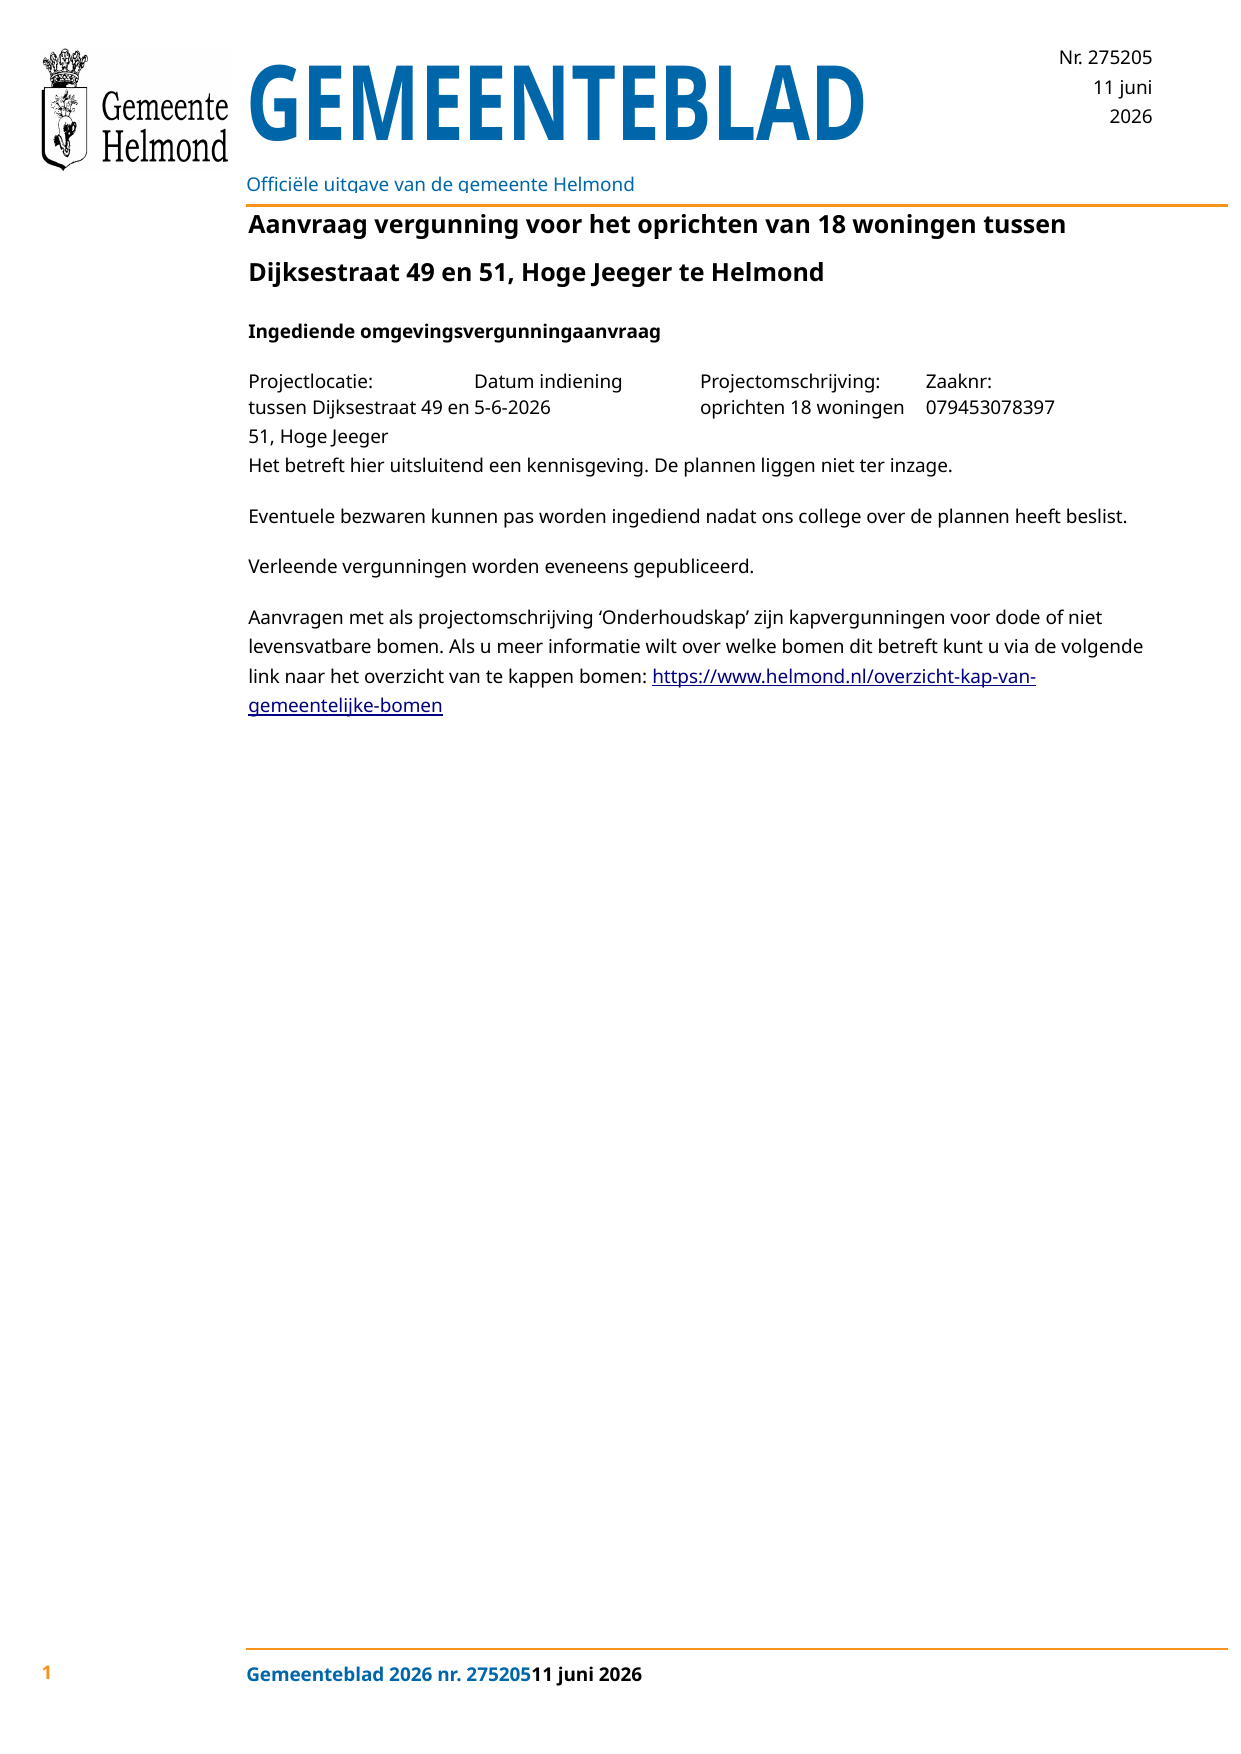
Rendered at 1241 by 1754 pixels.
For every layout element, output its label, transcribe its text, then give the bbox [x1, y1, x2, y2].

table_cell oprichten 18 woningen [700, 394, 926, 449]
text Verleende vergunningen worden eveneens gepubliceerd. [248, 553, 1152, 579]
text Het betreft hier uitsluitend een kennisgeving. De plannen liggen niet ter inzage. [248, 453, 1152, 478]
table_header Datum indiening [474, 369, 700, 394]
table_cell 079453078397 [926, 394, 1152, 449]
table_cell tussen Dijksestraat 49 en 51, Hoge Jeeger [248, 394, 474, 449]
table_header Projectomschrijving: [700, 369, 926, 394]
text Eventuele bezwaren kunnen pas worden ingediend nadat ons college over de plannen heeft beslist. [248, 503, 1152, 529]
table_header Projectlocatie: [248, 369, 474, 394]
text Aanvraag vergunning voor het oprichten van 18 woningen tussen Dijksestraat 49 en 51, Hoge Jeeger te Helmond [248, 207, 1152, 288]
table_header Zaaknr: [926, 369, 1152, 394]
text Aanvragen met als projectomschrijving ‘Onderhoudskap’ zijn kapvergunningen voor dode of niet levensvatbare bomen. Als u meer informatie wilt over welke bomen dit betreft kunt u via de volgende link naar het overzicht van te kappen bomen: https://www.helmond.nl/overzicht-kap-van-gemeentelijke-bomen [248, 604, 1152, 718]
table_cell 5-6-2026 [474, 394, 700, 449]
picture [41, 47, 231, 172]
text Ingediende omgevingsvergunningaanvraag [248, 318, 1152, 344]
